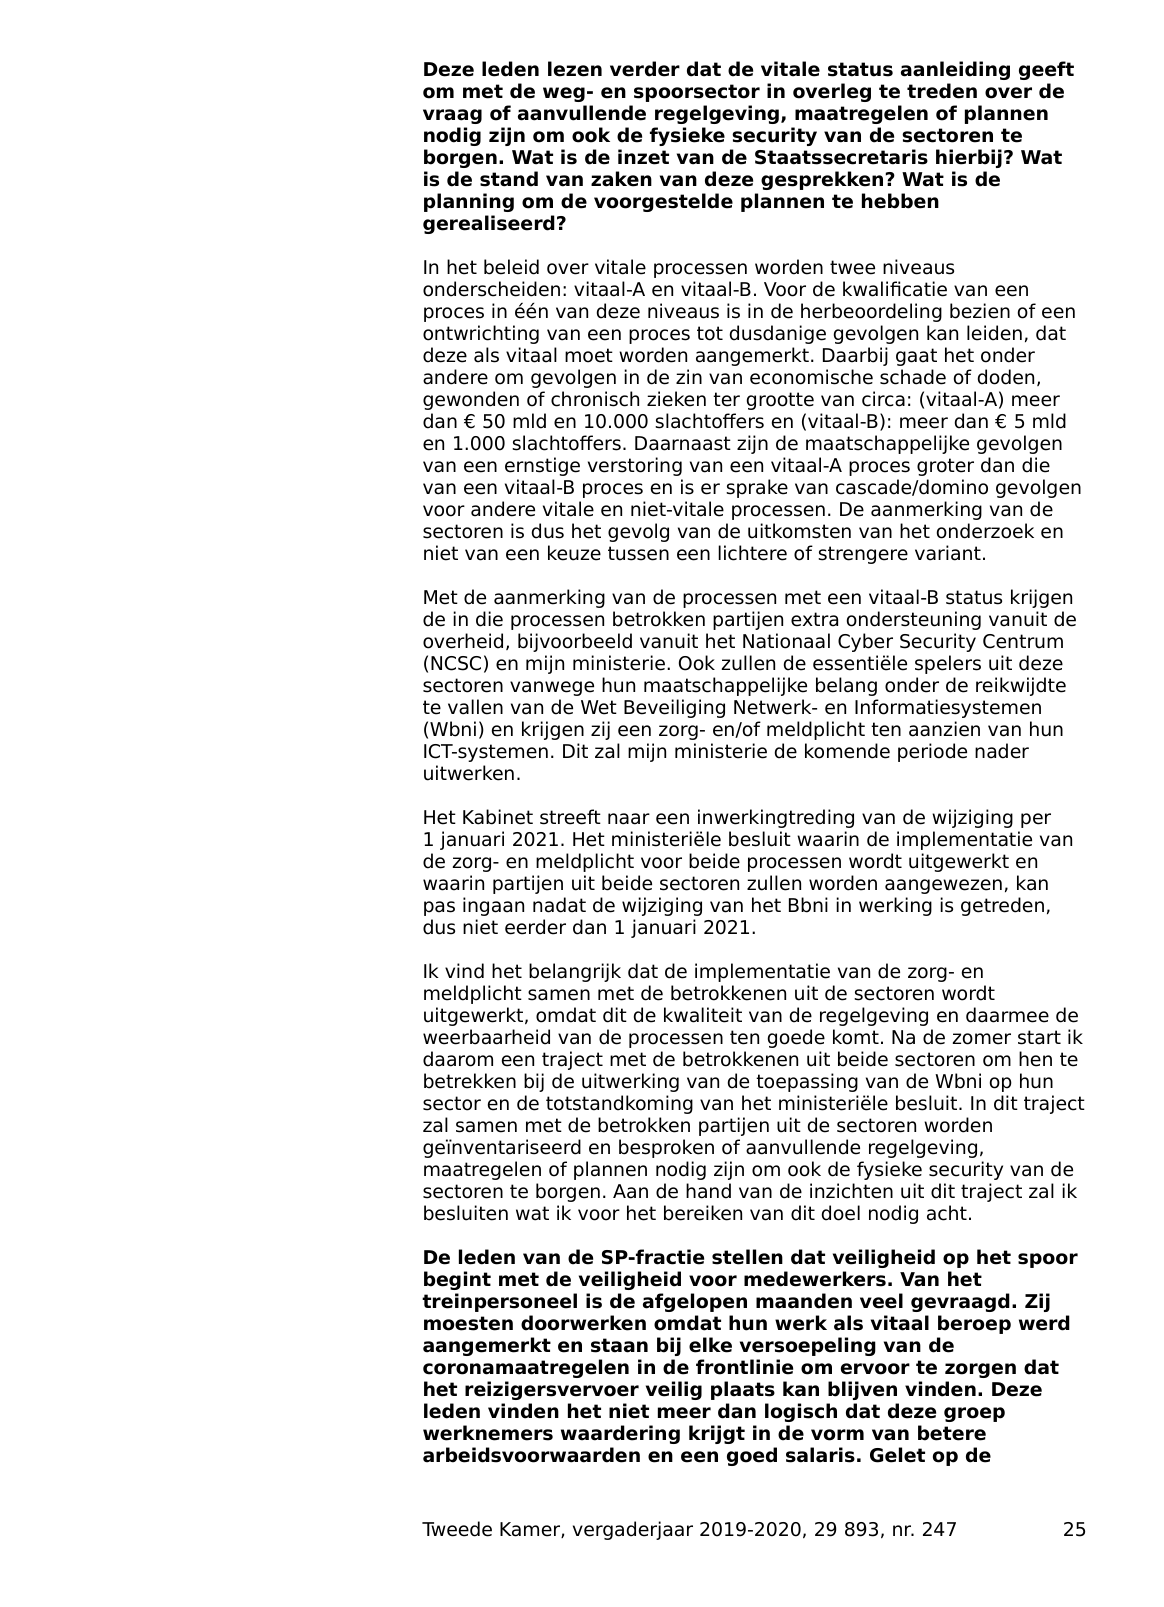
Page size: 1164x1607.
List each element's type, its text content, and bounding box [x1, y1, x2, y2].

text Het Kabinet streeft naar een inwerkingtreding van de wijziging per 1 januari 2021. Het ministeriële besluit waarin de implementatie van de zorg- en meldplicht voor beide processen wordt uitgewerkt en waarin partijen uit beide sectoren zullen worden aangewezen, kan pas ingaan nadat de wijziging van het Bbni in werking is getreden, dus niet eerder dan 1 januari 2021. [422, 807, 1087, 939]
text De leden van de SP-fractie stellen dat veiligheid op het spoor begint met de veiligheid voor medewerkers. Van het treinpersoneel is de afgelopen maanden veel gevraagd. Zij moesten doorwerken omdat hun werk als vitaal beroep werd aangemerkt en staan bij elke versoepeling van de coronamaatregelen in de frontlinie om ervoor te zorgen dat het reizigersvervoer veilig plaats kan blijven vinden. Deze leden vinden het niet meer dan logisch dat deze groep werknemers waardering krijgt in de vorm van betere arbeidsvoorwaarden en een goed salaris. Gelet op de [422, 1247, 1087, 1467]
text Met de aanmerking van de processen met een vitaal-B status krijgen de in die processen betrokken partijen extra ondersteuning vanuit de overheid, bijvoorbeeld vanuit het Nationaal Cyber Security Centrum (NCSC) en mijn ministerie. Ook zullen de essentiële spelers uit deze sectoren vanwege hun maatschappelijke belang onder de reikwijdte te vallen van de Wet Beveiliging Netwerk- en Informatiesystemen (Wbni) en krijgen zij een zorg- en/of meldplicht ten aanzien van hun ICT-systemen. Dit zal mijn ministerie de komende periode nader uitwerken. [422, 587, 1087, 785]
text In het beleid over vitale processen worden twee niveaus onderscheiden: vitaal-A en vitaal-B. Voor de kwalificatie van een proces in één van deze niveaus is in de herbeoordeling bezien of een ontwrichting van een proces tot dusdanige gevolgen kan leiden, dat deze als vitaal moet worden aangemerkt. Daarbij gaat het onder andere om gevolgen in de zin van economische schade of doden, gewonden of chronisch zieken ter grootte van circa: (vitaal-A) meer dan € 50 mld en 10.000 slachtoffers en (vitaal-B): meer dan € 5 mld en 1.000 slachtoffers. Daarnaast zijn de maatschappelijke gevolgen van een ernstige verstoring van een vitaal-A proces groter dan die van een vitaal-B proces en is er sprake van cascade/domino gevolgen voor andere vitale en niet-vitale processen. De aanmerking van de sectoren is dus het gevolg van de uitkomsten van het onderzoek en niet van een keuze tussen een lichtere of strengere variant. [422, 257, 1087, 565]
text Ik vind het belangrijk dat de implementatie van de zorg- en meldplicht samen met de betrokkenen uit de sectoren wordt uitgewerkt, omdat dit de kwaliteit van de regelgeving en daarmee de weerbaarheid van de processen ten goede komt. Na de zomer start ik daarom een traject met de betrokkenen uit beide sectoren om hen te betrekken bij de uitwerking van de toepassing van de Wbni op hun sector en de totstandkoming van het ministeriële besluit. In dit traject zal samen met de betrokken partijen uit de sectoren worden geïnventariseerd en besproken of aanvullende regelgeving, maatregelen of plannen nodig zijn om ook de fysieke security van de sectoren te borgen. Aan de hand van de inzichten uit dit traject zal ik besluiten wat ik voor het bereiken van dit doel nodig acht. [422, 961, 1087, 1225]
text Deze leden lezen verder dat de vitale status aanleiding geeft om met de weg- en spoorsector in overleg te treden over de vraag of aanvullende regelgeving, maatregelen of plannen nodig zijn om ook de fysieke security van de sectoren te borgen. Wat is de inzet van de Staatssecretaris hierbij? Wat is de stand van zaken van deze gesprekken? Wat is de planning om de voorgestelde plannen te hebben gerealiseerd? [422, 59, 1087, 235]
